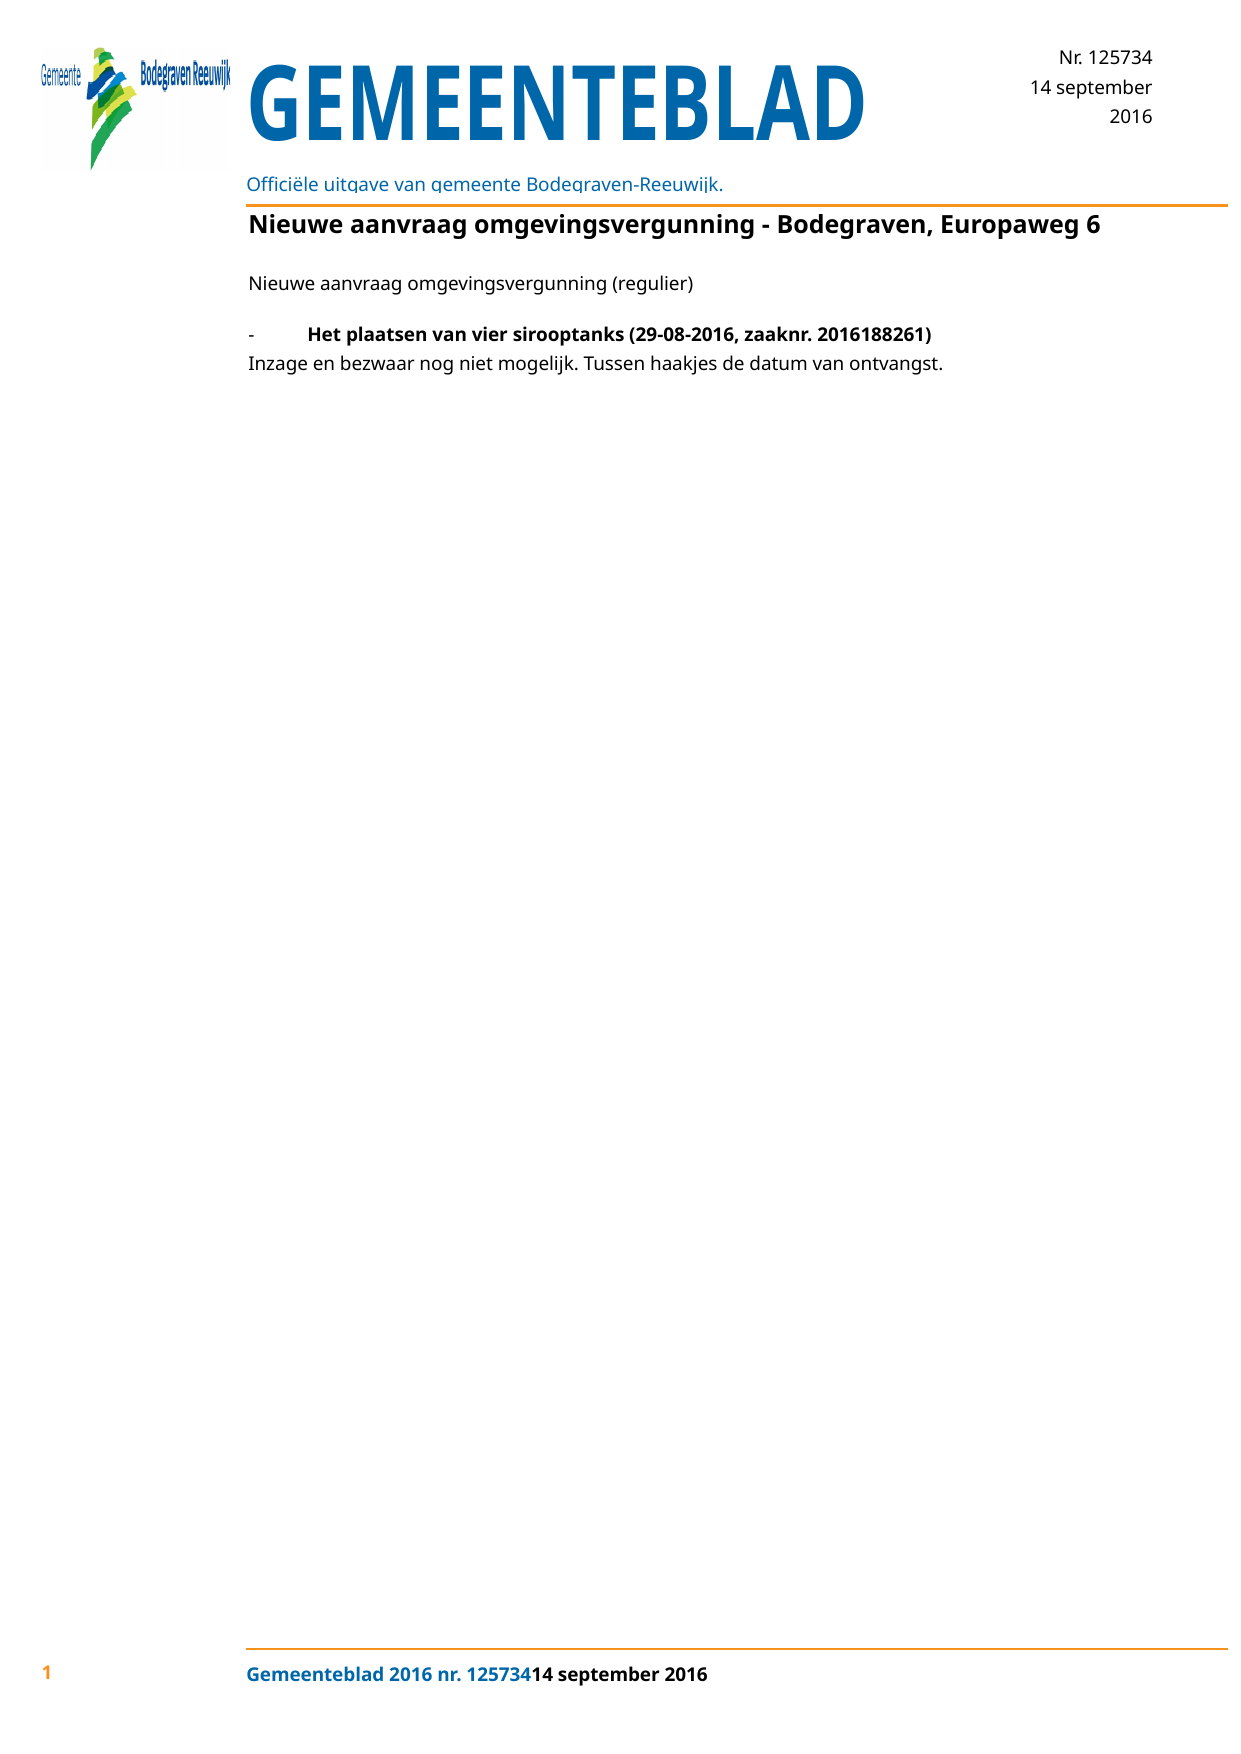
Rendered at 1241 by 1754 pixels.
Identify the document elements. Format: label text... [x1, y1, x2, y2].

text Nieuwe aanvraag omgevingsvergunning (regulier) [248, 270, 1152, 296]
text Inzage en bezwaar nog niet mogelijk. Tussen haakjes de datum van ontvangst. [248, 350, 1152, 376]
list Het plaatsen van vier sirooptanks (29‑08‑2016, zaaknr. 2016188261) [248, 321, 1152, 346]
picture [41, 47, 231, 172]
text Nieuwe aanvraag omgevingsvergunning - Bodegraven, Europaweg 6 [248, 207, 1152, 241]
